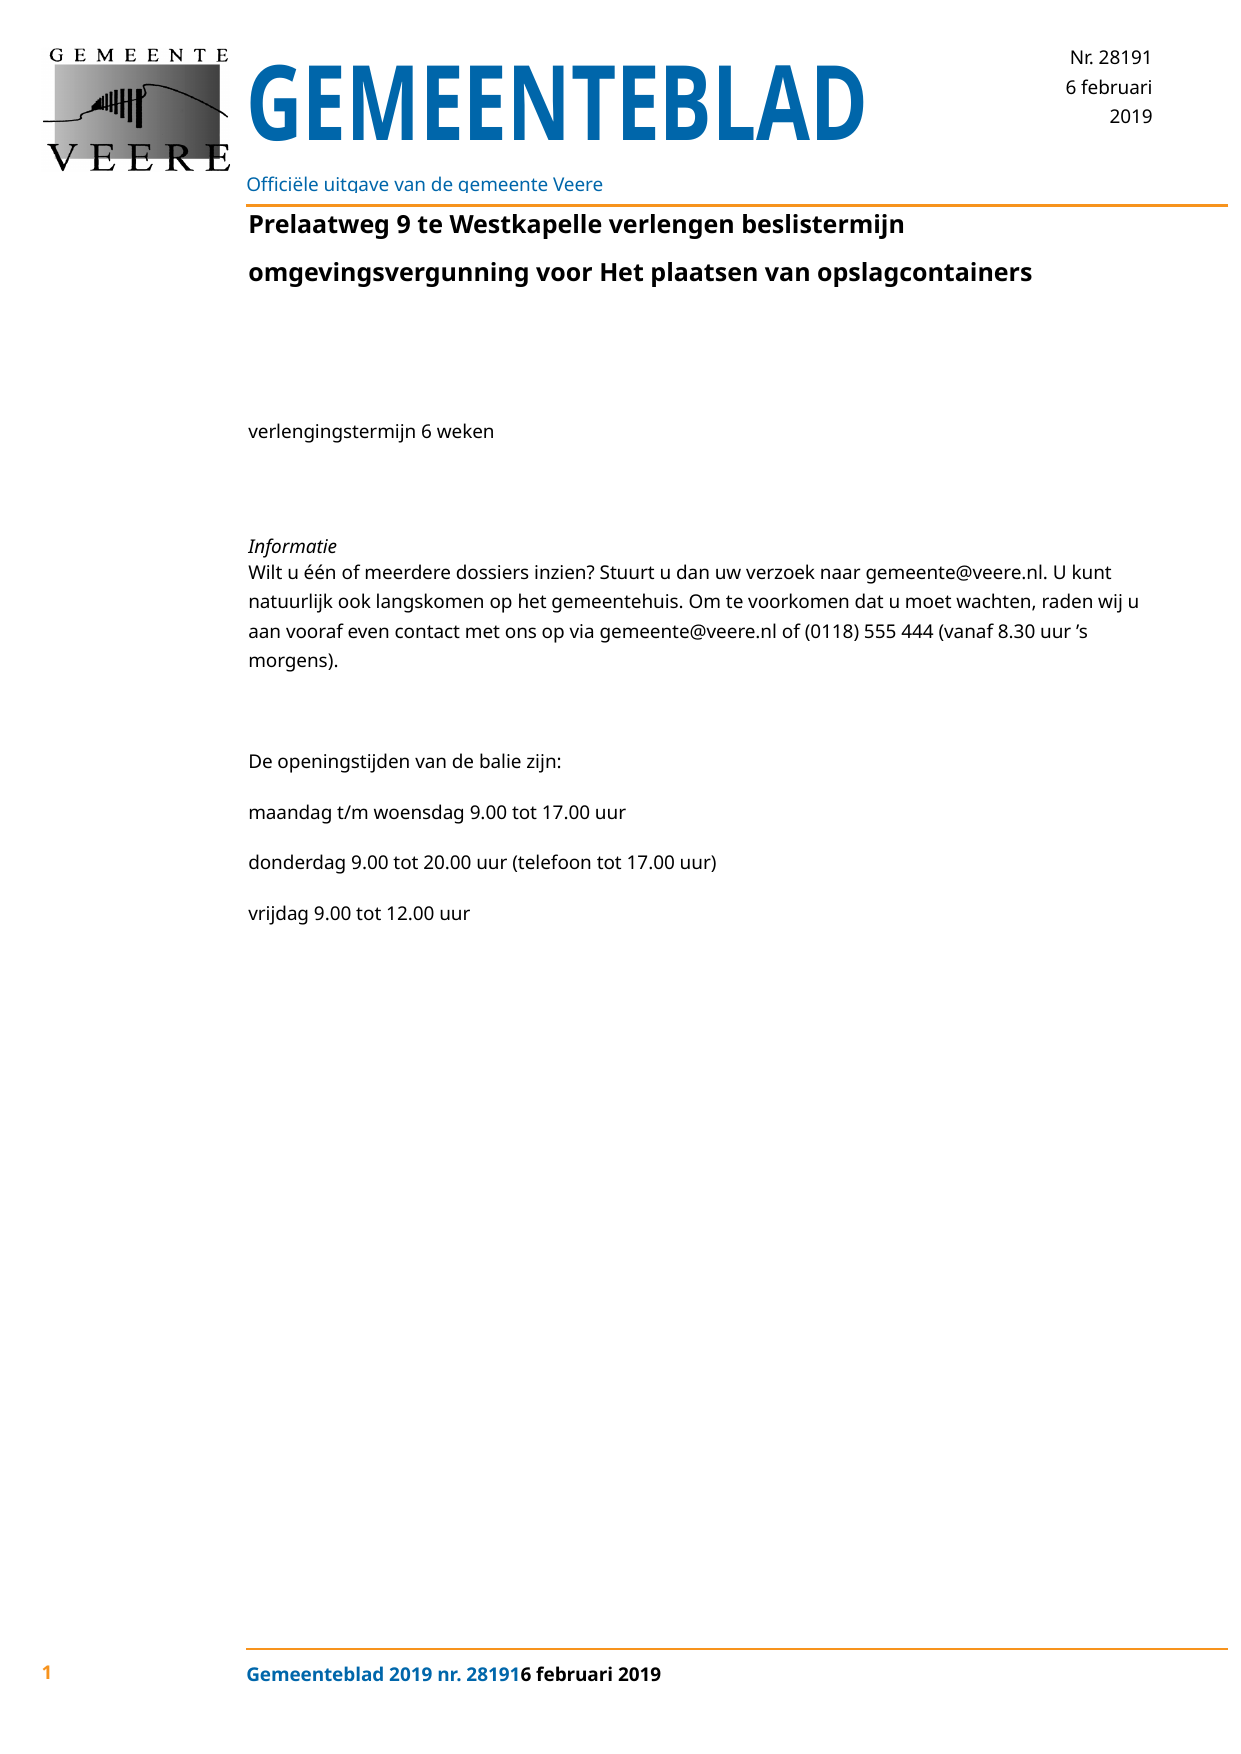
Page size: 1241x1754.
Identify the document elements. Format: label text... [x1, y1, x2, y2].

picture [41, 47, 231, 172]
text verlengingstermijn 6 weken [248, 419, 1152, 444]
text De openingstijden van de balie zijn: [248, 748, 1152, 774]
text Informatie [248, 533, 1152, 559]
text Prelaatweg 9 te Westkapelle verlengen beslistermijn omgevingsvergunning voor Het plaatsen van opslagcontainers [248, 207, 1152, 288]
text Wilt u één of meerdere dossiers inzien? Stuurt u dan uw verzoek naar gemeente@veere.nl. U kunt natuurlijk ook langskomen op het gemeentehuis. Om te voorkomen dat u moet wachten, raden wij u aan vooraf even contact met ons op via gemeente@veere.nl of (0118) 555 444 (vanaf 8.30 uur ’s morgens). [248, 559, 1152, 673]
text vrijdag 9.00 tot 12.00 uur [248, 900, 1152, 925]
text donderdag 9.00 tot 20.00 uur (telefoon tot 17.00 uur) [248, 849, 1152, 875]
text maandag t/m woensdag 9.00 tot 17.00 uur [248, 799, 1152, 824]
